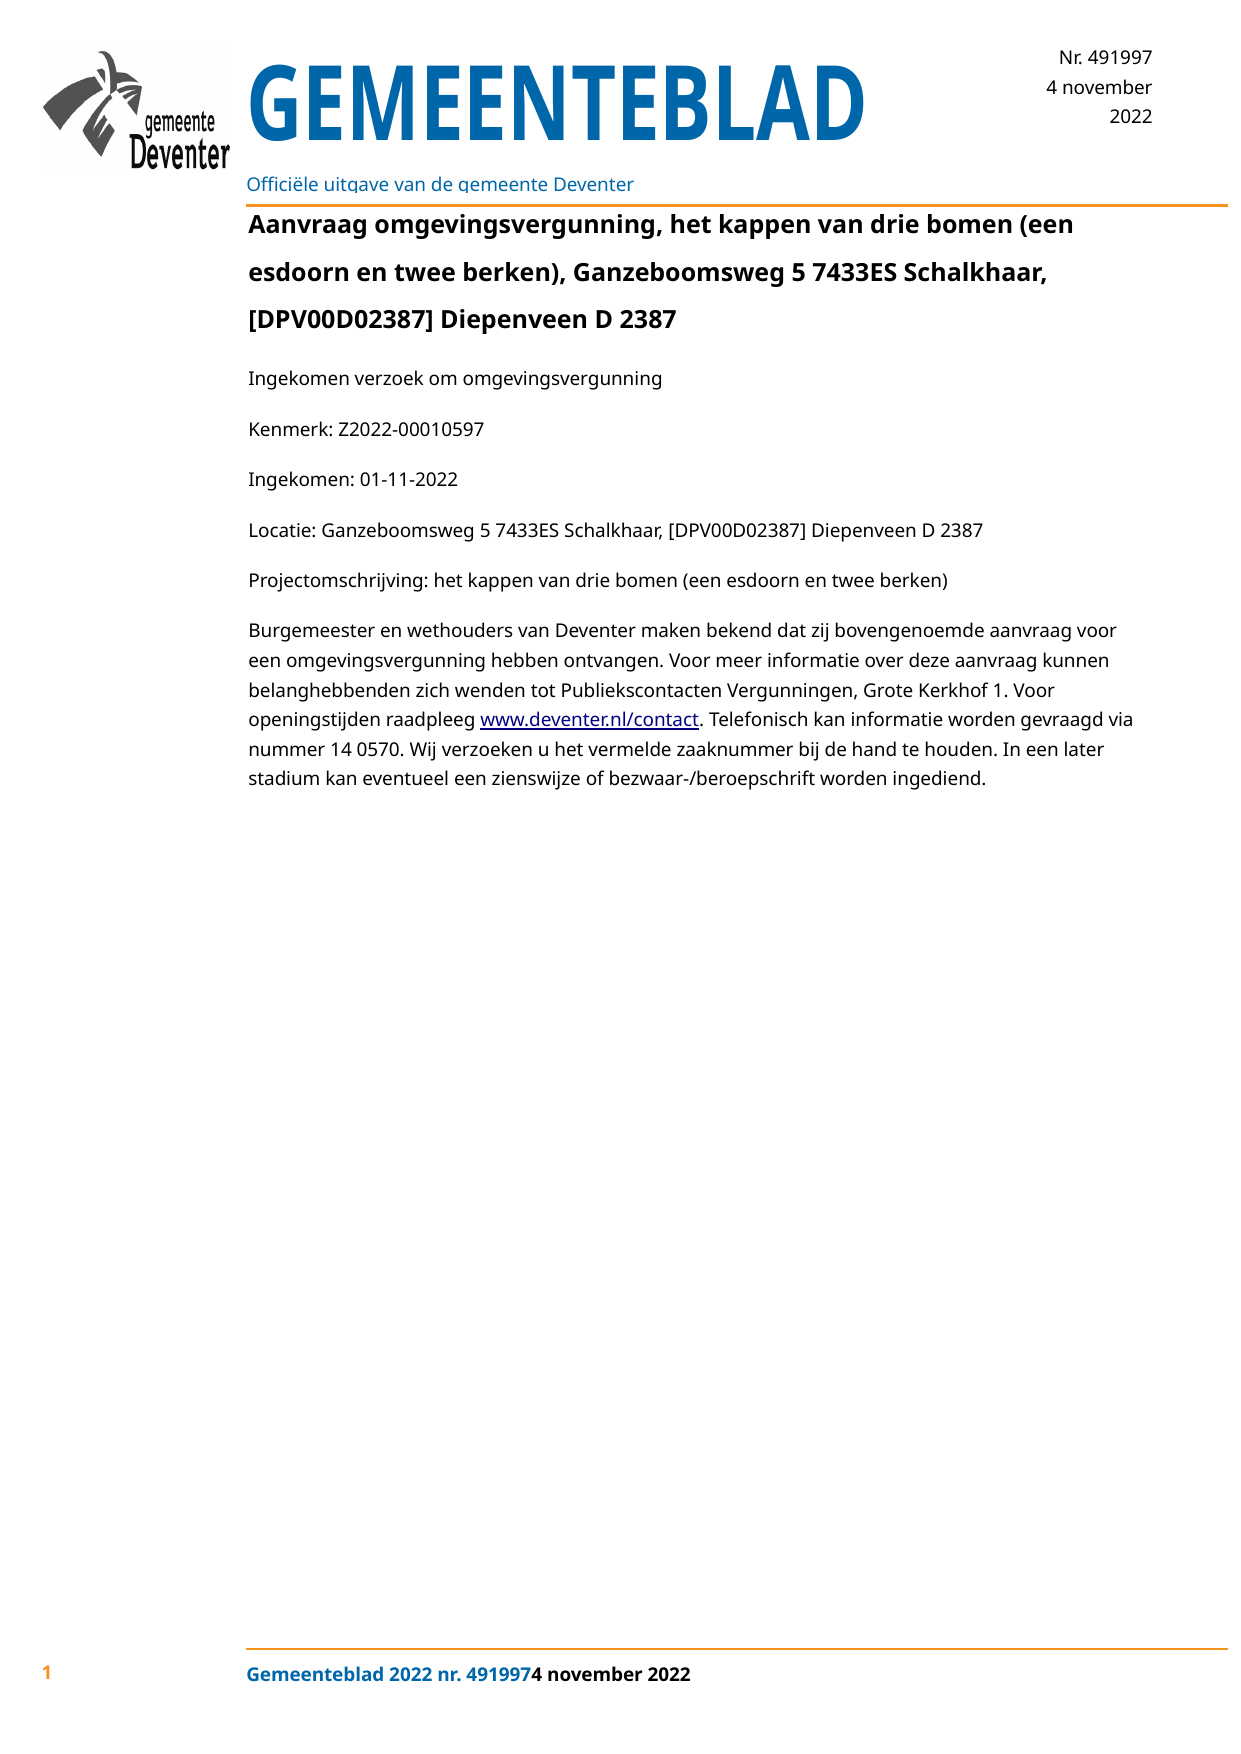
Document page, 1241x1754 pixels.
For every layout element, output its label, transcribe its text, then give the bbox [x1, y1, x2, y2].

text Projectomschrijving: het kappen van drie bomen (een esdoorn en twee berken) [248, 567, 1152, 593]
text Aanvraag omgevingsvergunning, het kappen van drie bomen (een esdoorn en twee berken), Ganzeboomsweg 5 7433ES Schalkhaar, [DPV00D02387] Diepenveen D 2387 [248, 207, 1152, 336]
picture [41, 47, 231, 172]
text Ingekomen: 01-11-2022 [248, 466, 1152, 492]
text Burgemeester en wethouders van Deventer maken bekend dat zij bovengenoemde aanvraag voor een omgevingsvergunning hebben ontvangen. Voor meer informatie over deze aanvraag kunnen belanghebbenden zich wenden tot Publiekscontacten Vergunningen, Grote Kerkhof 1. Voor openingstijden raadpleeg www.deventer.nl/contact. Telefonisch kan informatie worden gevraagd via nummer 14 0570. Wij verzoeken u het vermelde zaaknummer bij de hand te houden. In een later stadium kan eventueel een zienswijze of bezwaar-/beroepschrift worden ingediend. [248, 618, 1152, 791]
text Locatie: Ganzeboomsweg 5 7433ES Schalkhaar, [DPV00D02387] Diepenveen D 2387 [248, 517, 1152, 542]
text Kenmerk: Z2022-00010597 [248, 416, 1152, 442]
text Ingekomen verzoek om omgevingsvergunning [248, 366, 1152, 391]
